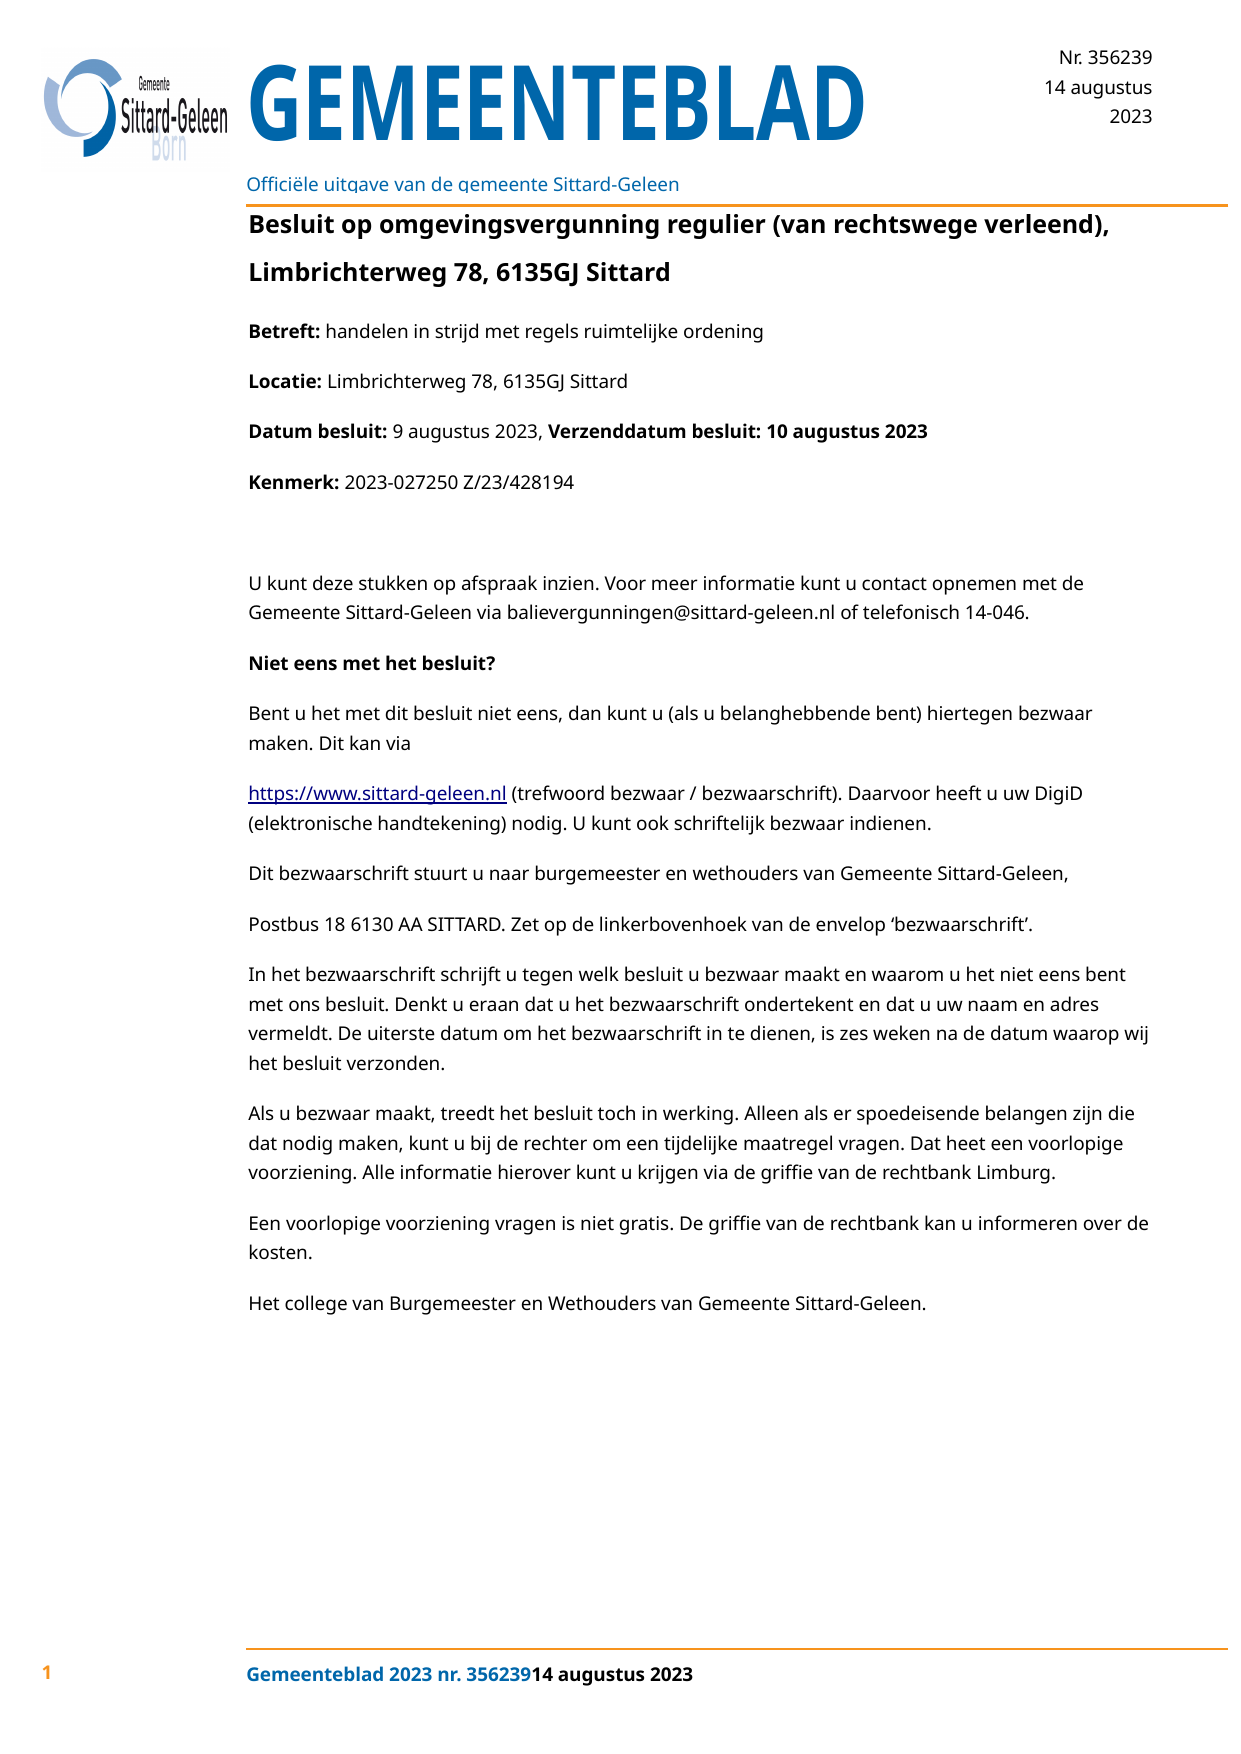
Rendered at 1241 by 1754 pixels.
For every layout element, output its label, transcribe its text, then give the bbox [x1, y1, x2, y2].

text Postbus 18 6130 AA SITTARD. Zet op de linkerbovenhoek van de envelop ‘bezwaarschrift’. [248, 911, 1152, 937]
text Bent u het met dit besluit niet eens, dan kunt u (als u belanghebbende bent) hiertegen bezwaar maken. Dit kan via [248, 700, 1152, 756]
text In het bezwaarschrift schrijft u tegen welk besluit u bezwaar maakt en waarom u het niet eens bent met ons besluit. Denkt u eraan dat u het bezwaarschrift ondertekent en dat u uw naam en adres vermeldt. De uiterste datum om het bezwaarschrift in te dienen, is zes weken na de datum waarop wij het besluit verzonden. [248, 961, 1152, 1076]
text Locatie: Limbrichterweg 78, 6135GJ Sittard [248, 368, 1152, 394]
text Kenmerk: 2023-027250 Z/23/428194 [248, 469, 1152, 495]
picture [41, 47, 231, 172]
text Datum besluit: 9 augustus 2023, Verzenddatum besluit: 10 augustus 2023 [248, 419, 1152, 444]
text U kunt deze stukken op afspraak inzien. Voor meer informatie kunt u contact opnemen met de Gemeente Sittard-Geleen via balievergunningen@sittard-geleen.nl of telefonisch 14-046. [248, 570, 1152, 625]
text Als u bezwaar maakt, treedt het besluit toch in werking. Alleen als er spoedeisende belangen zijn die dat nodig maken, kunt u bij de rechter om een tijdelijke maatregel vragen. Dat heet een voorlopige voorziening. Alle informatie hierover kunt u krijgen via de griffie van de rechtbank Limburg. [248, 1100, 1152, 1185]
text https://www.sittard-geleen.nl (trefwoord bezwaar / bezwaarschrift). Daarvoor heeft u uw DigiD (elektronische handtekening) nodig. U kunt ook schriftelijk bezwaar indienen. [248, 780, 1152, 836]
text Dit bezwaarschrift stuurt u naar burgemeester en wethouders van Gemeente Sittard-Geleen, [248, 860, 1152, 886]
text Niet eens met het besluit? [248, 650, 1152, 676]
text Het college van Burgemeester en Wethouders van Gemeente Sittard-Geleen. [248, 1290, 1152, 1316]
text Een voorlopige voorziening vragen is niet gratis. De griffie van de rechtbank kan u informeren over de kosten. [248, 1210, 1152, 1265]
text Betreft: handelen in strijd met regels ruimtelijke ordening [248, 318, 1152, 344]
text Besluit op omgevingsvergunning regulier (van rechtswege verleend), Limbrichterweg 78, 6135GJ Sittard [248, 207, 1152, 288]
